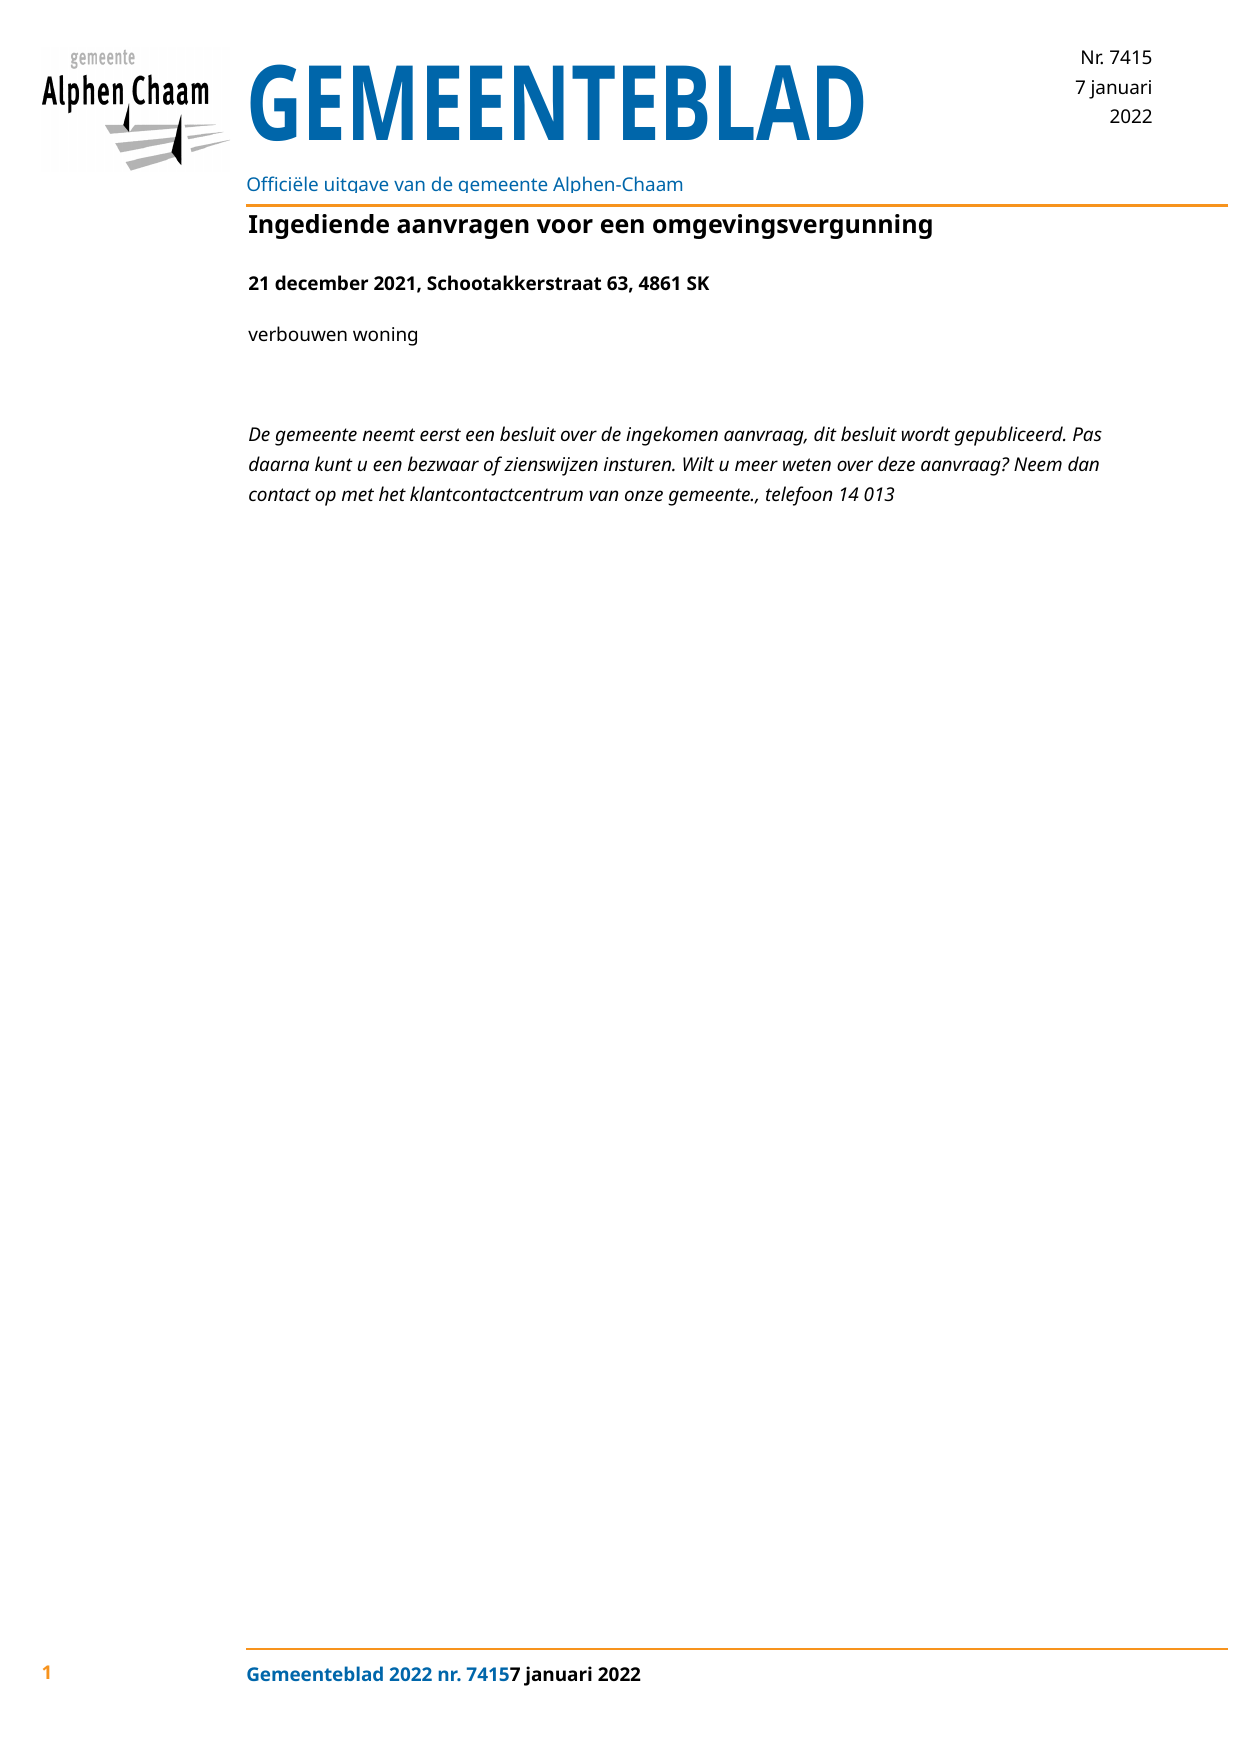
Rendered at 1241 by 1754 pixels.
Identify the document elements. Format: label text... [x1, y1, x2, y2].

picture [41, 47, 231, 172]
text verbouwen woning [248, 321, 1152, 346]
text 21 december 2021, Schootakkerstraat 63, 4861 SK [248, 270, 1152, 296]
text De gemeente neemt eerst een besluit over de ingekomen aanvraag, dit besluit wordt gepubliceerd. Pas daarna kunt u een bezwaar of zienswijzen insturen. Wilt u meer weten over deze aanvraag? Neem dan contact op met het klantcontactcentrum van onze gemeente., telefoon 14 013 [248, 422, 1152, 506]
text Ingediende aanvragen voor een omgevingsvergunning [248, 207, 1152, 241]
